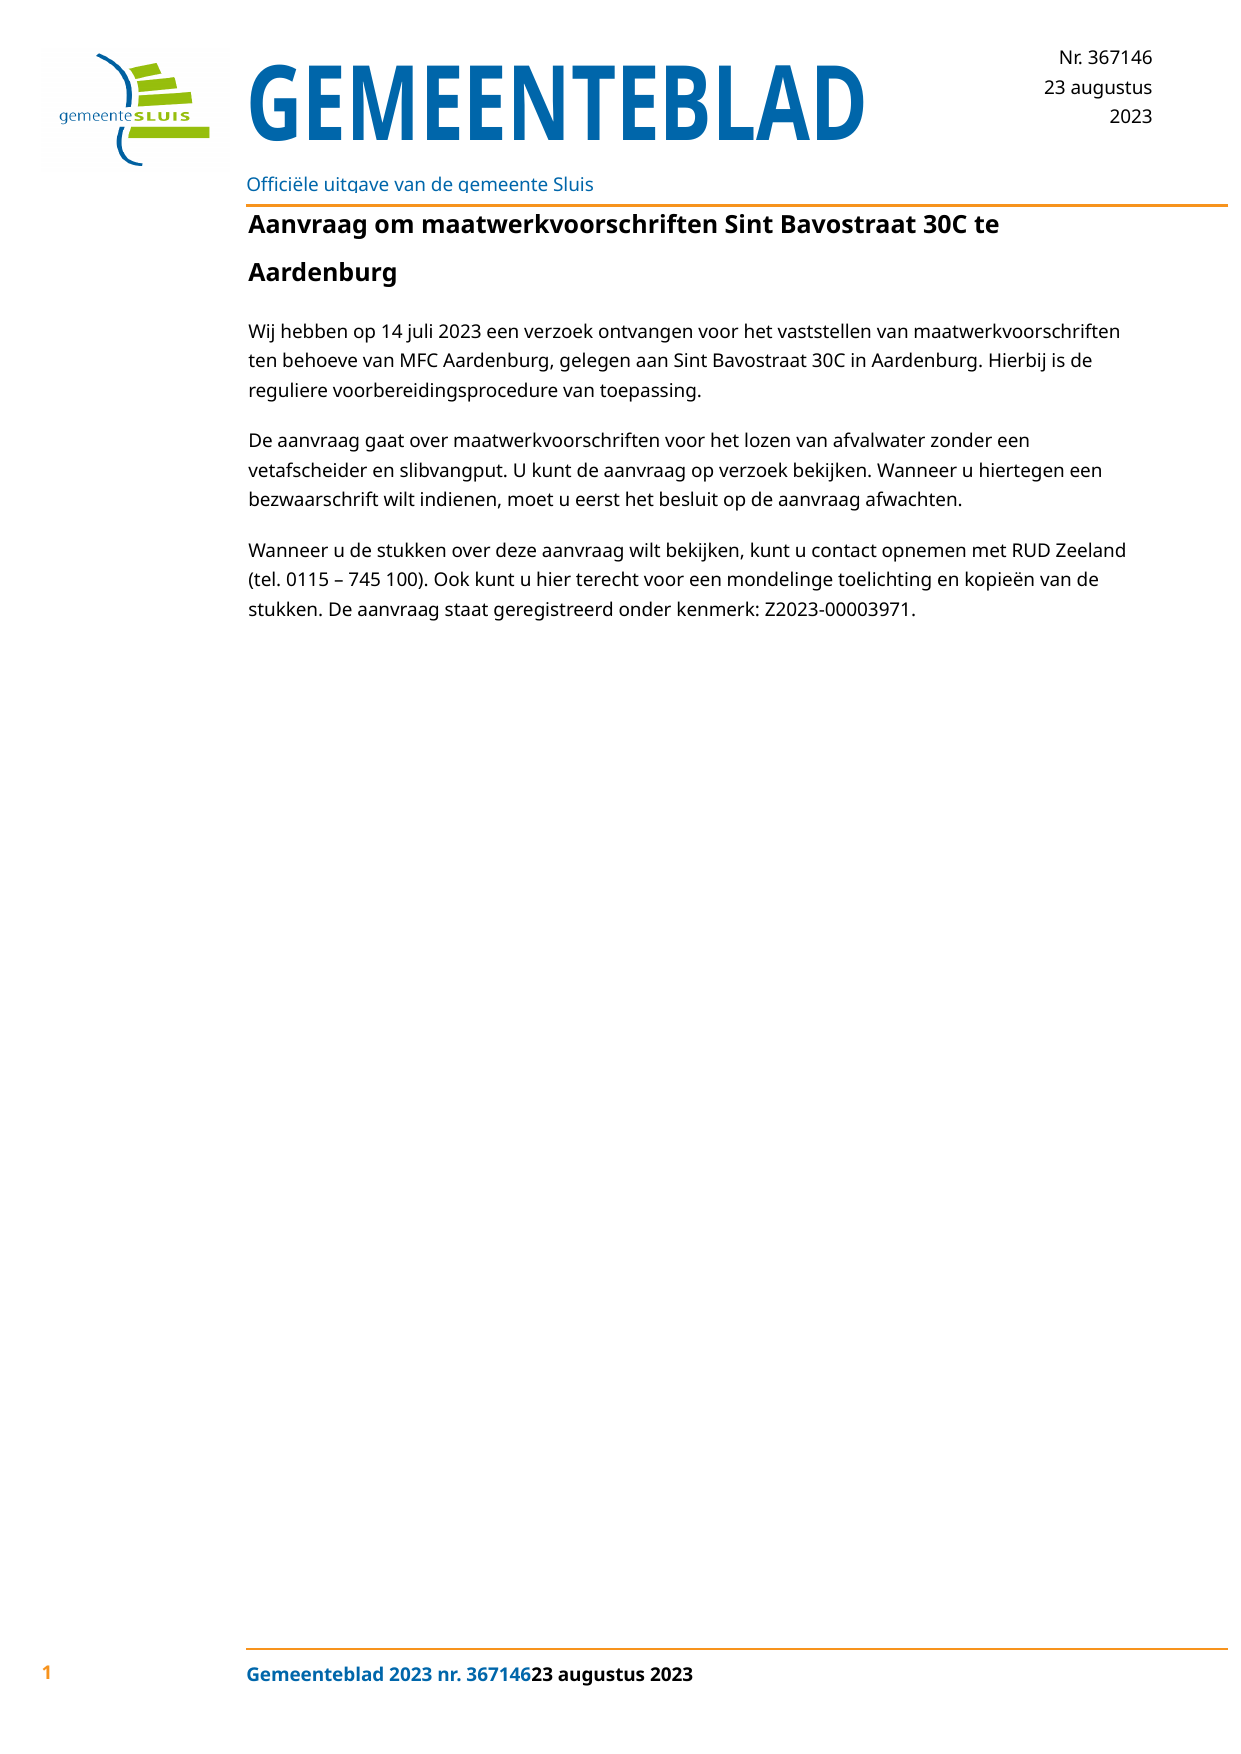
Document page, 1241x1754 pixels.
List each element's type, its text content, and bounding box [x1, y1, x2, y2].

text De aanvraag gaat over maatwerkvoorschriften voor het lozen van afvalwater zonder een vetafscheider en slibvangput. U kunt de aanvraag op verzoek bekijken. Wanneer u hiertegen een bezwaarschrift wilt indienen, moet u eerst het besluit op de aanvraag afwachten. [248, 427, 1152, 512]
text Wanneer u de stukken over deze aanvraag wilt bekijken, kunt u contact opnemen met RUD Zeeland (tel. 0115 – 745 100). Ook kunt u hier terecht voor een mondelinge toelichting en kopieën van de stukken. De aanvraag staat geregistreerd onder kenmerk: Z2023-00003971. [248, 537, 1152, 622]
text Aanvraag om maatwerkvoorschriften Sint Bavostraat 30C te Aardenburg [248, 207, 1152, 288]
picture [41, 47, 231, 172]
text Wij hebben op 14 juli 2023 een verzoek ontvangen voor het vaststellen van maatwerkvoorschriften ten behoeve van MFC Aardenburg, gelegen aan Sint Bavostraat 30C in Aardenburg. Hierbij is de reguliere voorbereidingsprocedure van toepassing. [248, 318, 1152, 403]
